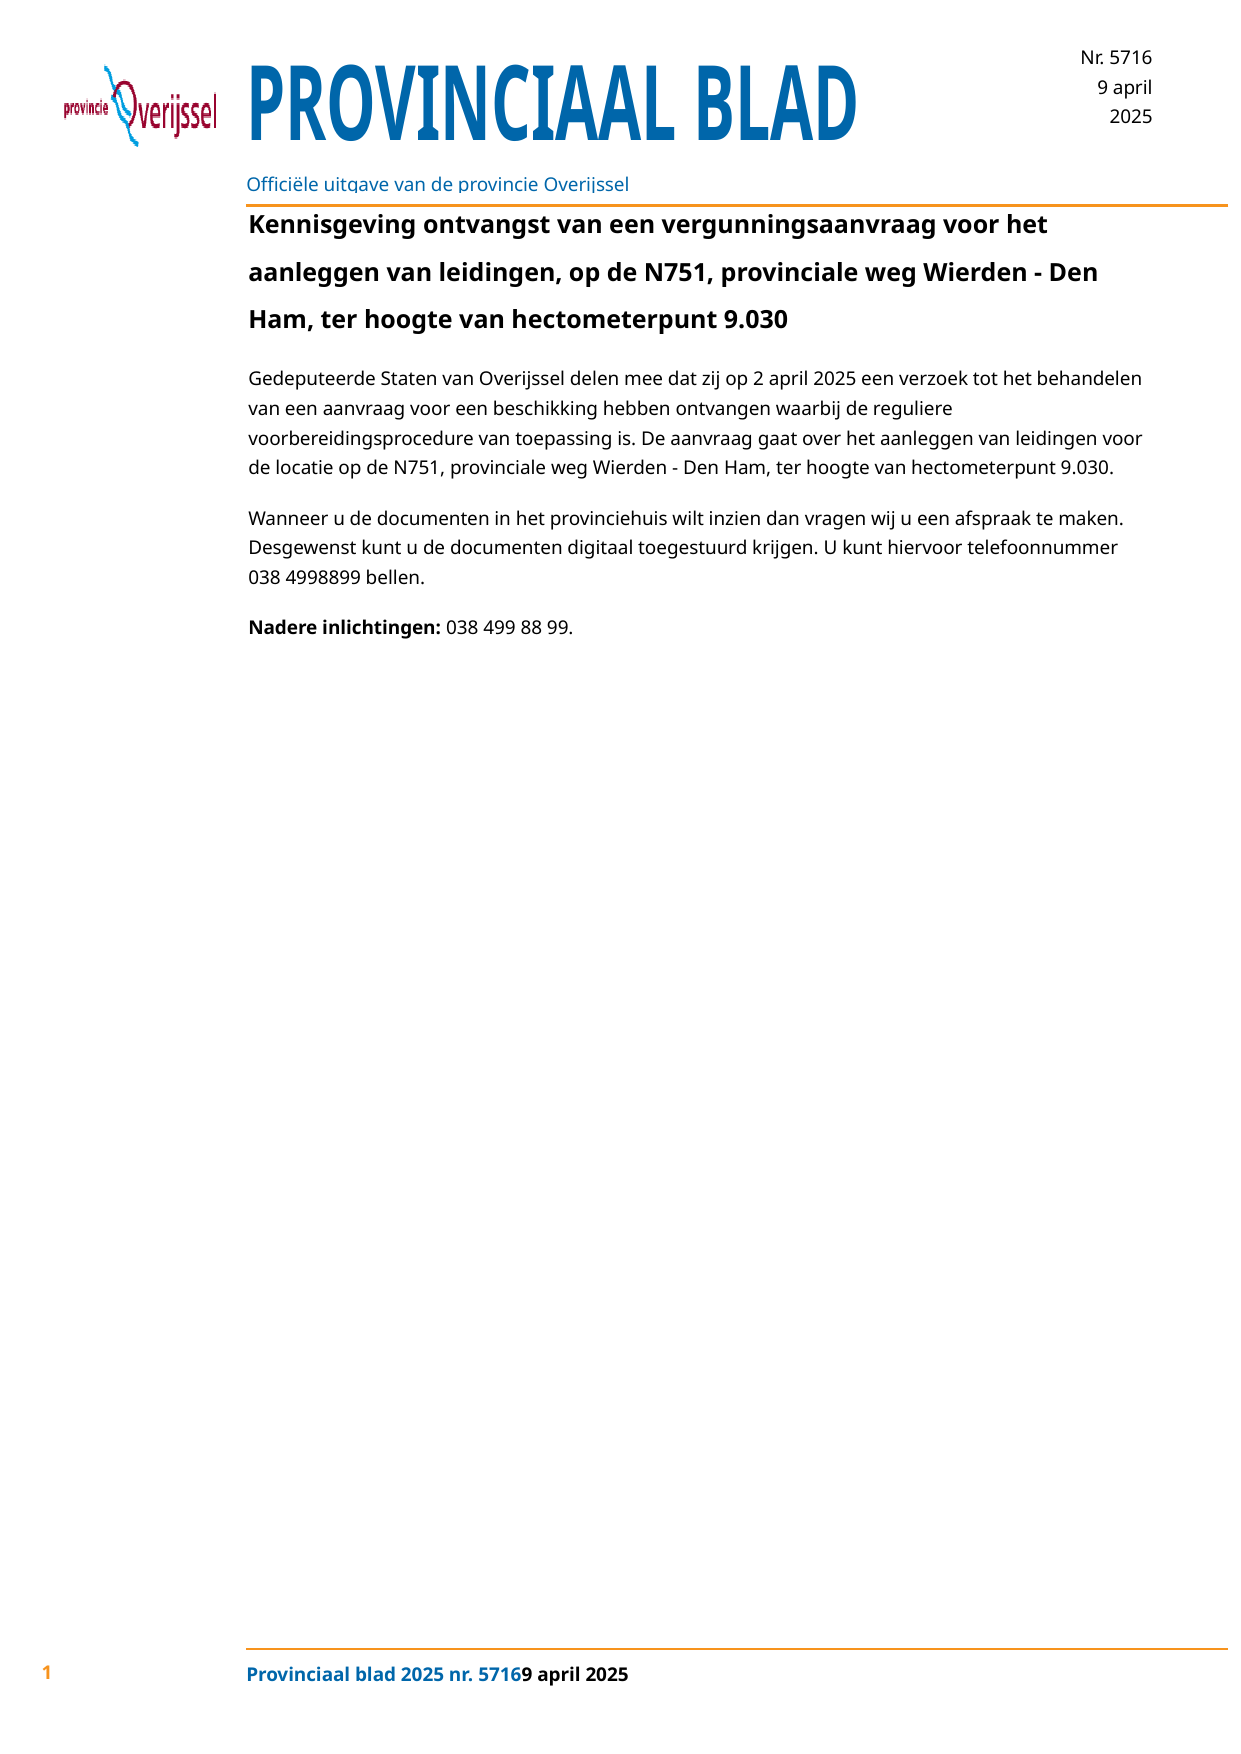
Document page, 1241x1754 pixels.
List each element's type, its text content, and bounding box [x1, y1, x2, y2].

text Wanneer u de documenten in het provinciehuis wilt inzien dan vragen wij u een afspraak te maken. Desgewenst kunt u de documenten digitaal toegestuurd krijgen. U kunt hiervoor telefoonnummer 038 4998899 bellen. [248, 505, 1152, 589]
text Kennisgeving ontvangst van een vergunningsaanvraag voor het aanleggen van leidingen, op de N751, provinciale weg Wierden - Den Ham, ter hoogte van hectometerpunt 9.030 [248, 207, 1152, 336]
text Nadere inlichtingen: 038 499 88 99. [248, 614, 1152, 640]
text Gedeputeerde Staten van Overijssel delen mee dat zij op 2 april 2025 een verzoek tot het behandelen van een aanvraag voor een beschikking hebben ontvangen waarbij de reguliere voorbereidingsprocedure van toepassing is. De aanvraag gaat over het aanleggen van leidingen voor de locatie op de N751, provinciale weg Wierden - Den Ham, ter hoogte van hectometerpunt 9.030. [248, 366, 1152, 480]
picture [41, 47, 231, 172]
